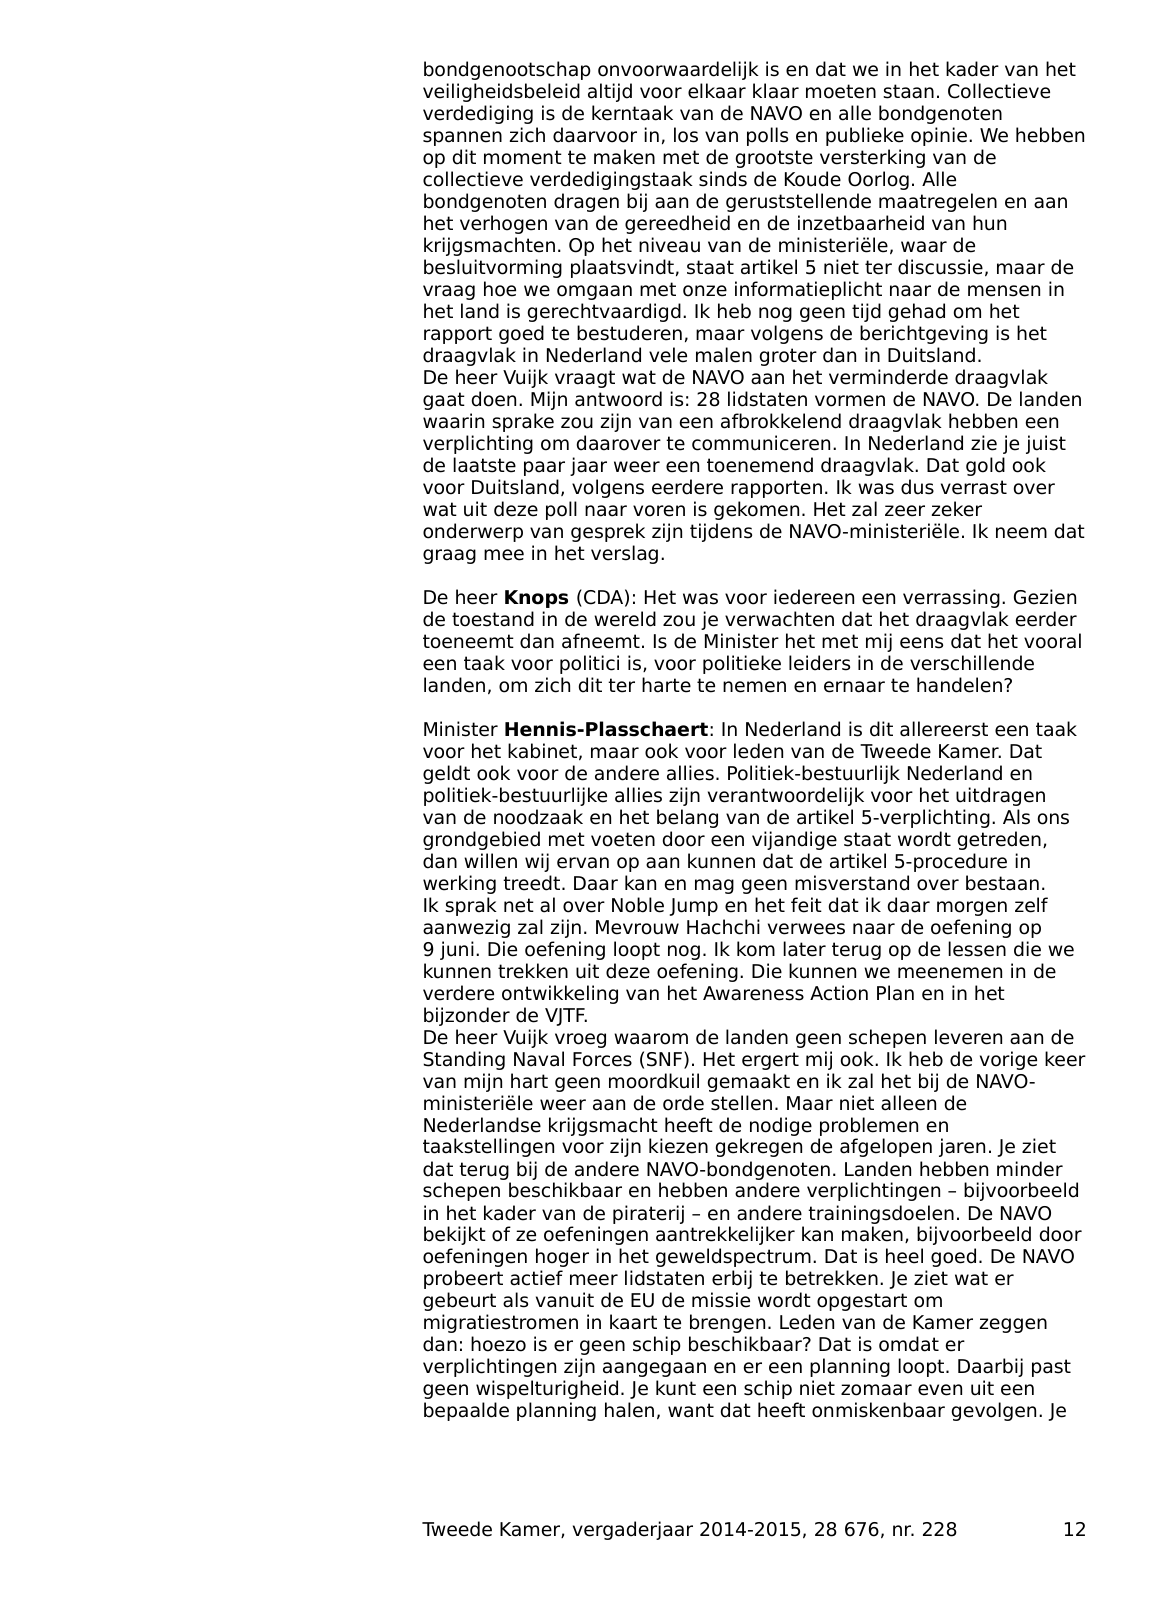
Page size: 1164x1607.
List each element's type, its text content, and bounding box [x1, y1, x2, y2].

text Ik sprak net al over Noble Jump en het feit dat ik daar morgen zelf aanwezig zal zijn. Mevrouw Hachchi verwees naar de oefening op 9 juni. Die oefening loopt nog. Ik kom later terug op de lessen die we kunnen trekken uit deze oefening. Die kunnen we meenemen in de verdere ontwikkeling van het Awareness Action Plan en in het bijzonder de VJTF. [422, 895, 1087, 1027]
text De heer Vuijk vroeg waarom de landen geen schepen leveren aan de Standing Naval Forces (SNF). Het ergert mij ook. Ik heb de vorige keer van mijn hart geen moordkuil gemaakt en ik zal het bij de NAVO-ministeriële weer aan de orde stellen. Maar niet alleen de Nederlandse krijgsmacht heeft de nodige problemen en taakstellingen voor zijn kiezen gekregen de afgelopen jaren. Je ziet dat terug bij de andere NAVO-bondgenoten. Landen hebben minder schepen beschikbaar en hebben andere verplichtingen – bijvoorbeeld in het kader van de piraterij – en andere trainingsdoelen. De NAVO bekijkt of ze oefeningen aantrekkelijker kan maken, bijvoorbeeld door oefeningen hoger in het geweldspectrum. Dat is heel goed. De NAVO probeert actief meer lidstaten erbij te betrekken. Je ziet wat er gebeurt als vanuit de EU de missie wordt opgestart om migratiestromen in kaart te brengen. Leden van de Kamer zeggen dan: hoezo is er geen schip beschikbaar? Dat is omdat er verplichtingen zijn aangegaan en er een planning loopt. Daarbij past geen wispelturigheid. Je kunt een schip niet zomaar even uit een bepaalde planning halen, want dat heeft onmiskenbaar gevolgen. Je [422, 1027, 1087, 1422]
text De heer Vuijk vraagt wat de NAVO aan het verminderde draagvlak gaat doen. Mijn antwoord is: 28 lidstaten vormen de NAVO. De landen waarin sprake zou zijn van een afbrokkelend draagvlak hebben een verplichting om daarover te communiceren. In Nederland zie je juist de laatste paar jaar weer een toenemend draagvlak. Dat gold ook voor Duitsland, volgens eerdere rapporten. Ik was dus verrast over wat uit deze poll naar voren is gekomen. Het zal zeer zeker onderwerp van gesprek zijn tijdens de NAVO-ministeriële. Ik neem dat graag mee in het verslag. [422, 367, 1087, 564]
text bondgenootschap onvoorwaardelijk is en dat we in het kader van het veiligheidsbeleid altijd voor elkaar klaar moeten staan. Collectieve verdediging is de kerntaak van de NAVO en alle bondgenoten spannen zich daarvoor in, los van polls en publieke opinie. We hebben op dit moment te maken met de grootste versterking van de collectieve verdedigingstaak sinds de Koude Oorlog. Alle bondgenoten dragen bij aan de geruststellende maatregelen en aan het verhogen van de gereedheid en de inzetbaarheid van hun krijgsmachten. Op het niveau van de ministeriële, waar de besluitvorming plaatsvindt, staat artikel 5 niet ter discussie, maar de vraag hoe we omgaan met onze informatieplicht naar de mensen in het land is gerechtvaardigd. Ik heb nog geen tijd gehad om het rapport goed te bestuderen, maar volgens de berichtgeving is het draagvlak in Nederland vele malen groter dan in Duitsland. [422, 59, 1087, 367]
text De heer Knops (CDA): Het was voor iedereen een verrassing. Gezien de toestand in de wereld zou je verwachten dat het draagvlak eerder toeneemt dan afneemt. Is de Minister het met mij eens dat het vooral een taak voor politici is, voor politieke leiders in de verschillende landen, om zich dit ter harte te nemen en ernaar te handelen? [422, 587, 1087, 697]
text Minister Hennis-Plasschaert: In Nederland is dit allereerst een taak voor het kabinet, maar ook voor leden van de Tweede Kamer. Dat geldt ook voor de andere allies. Politiek-bestuurlijk Nederland en politiek-bestuurlijke allies zijn verantwoordelijk voor het uitdragen van de noodzaak en het belang van de artikel 5-verplichting. Als ons grondgebied met voeten door een vijandige staat wordt getreden, dan willen wij ervan op aan kunnen dat de artikel 5-procedure in werking treedt. Daar kan en mag geen misverstand over bestaan. [422, 719, 1087, 895]
